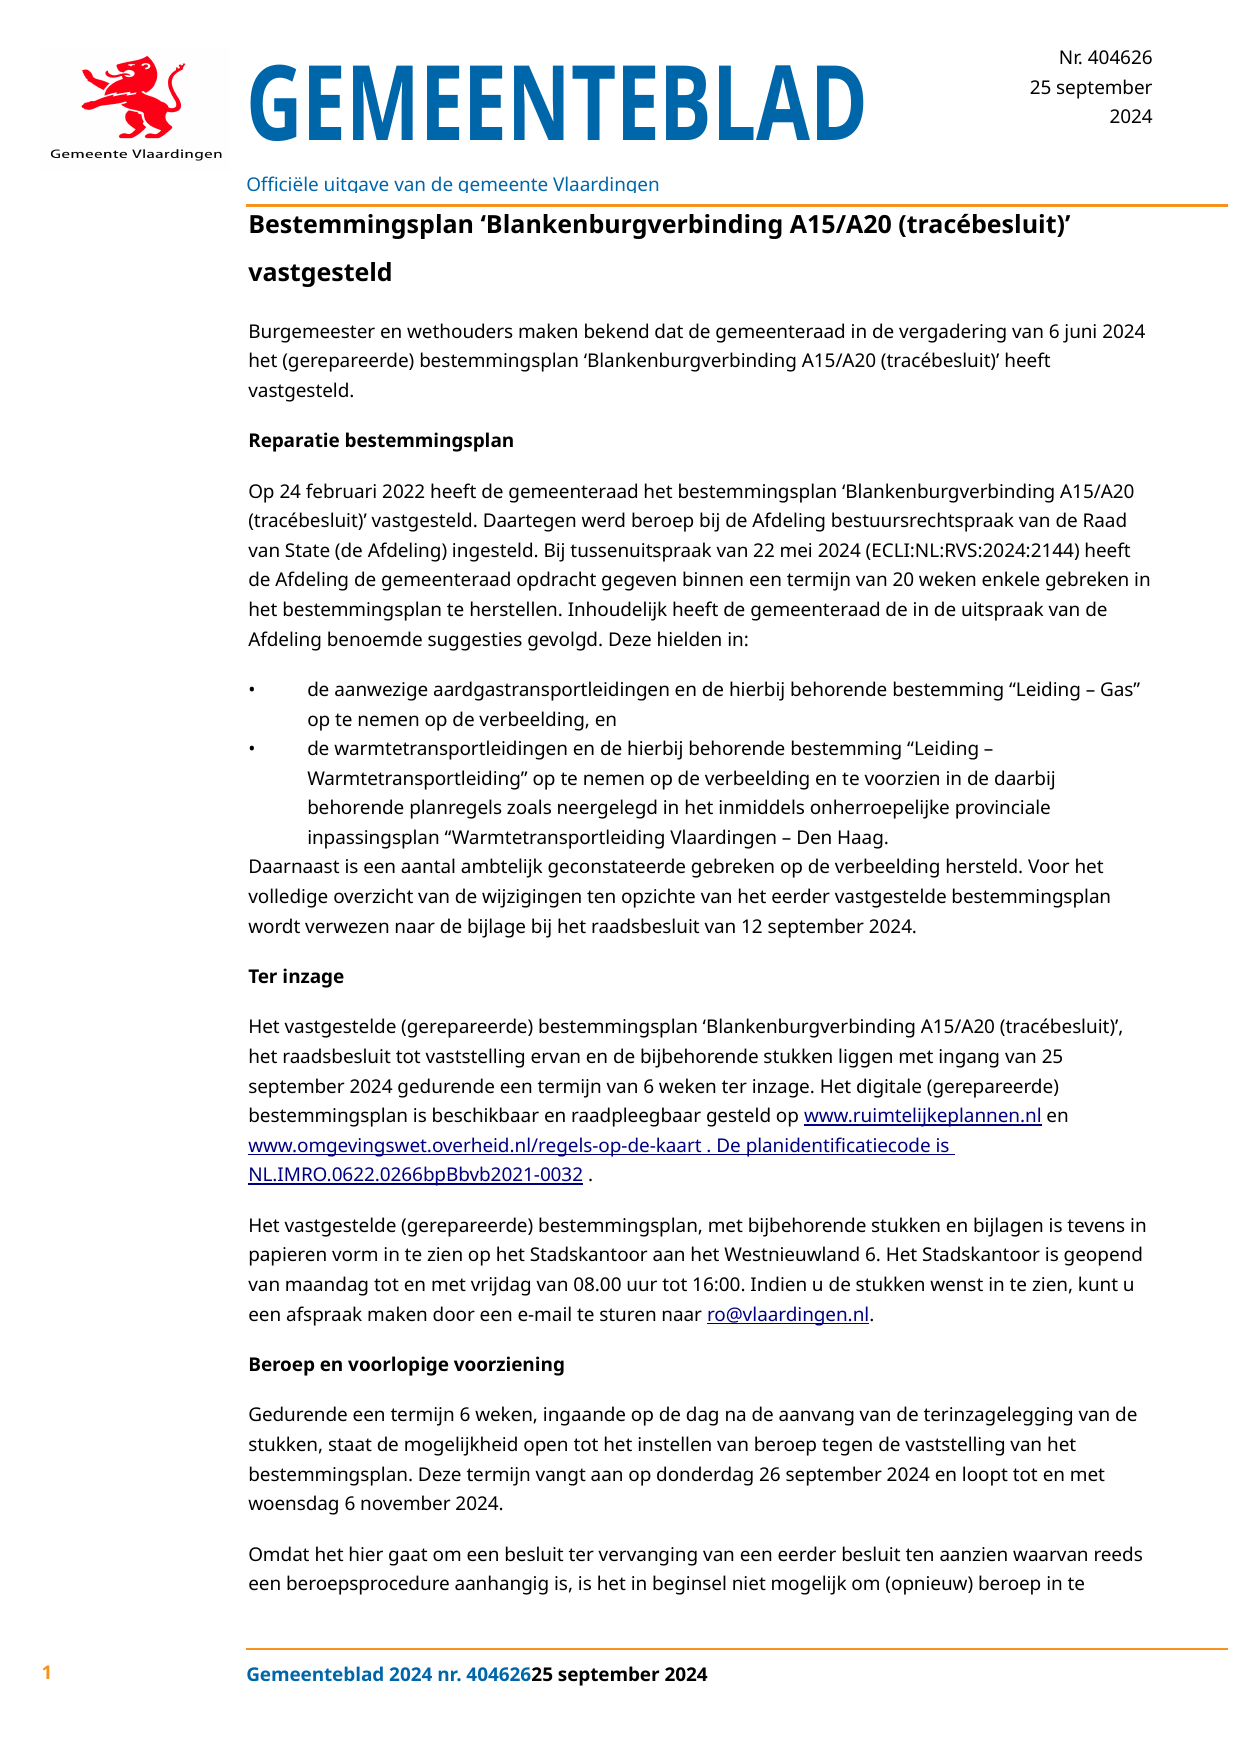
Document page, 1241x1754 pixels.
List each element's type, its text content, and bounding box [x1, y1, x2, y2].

text Op 24 februari 2022 heeft de gemeenteraad het bestemmingsplan ‘Blankenburgverbinding A15/A20 (tracébesluit)’ vastgesteld. Daartegen werd beroep bij de Afdeling bestuursrechtspraak van de Raad van State (de Afdeling) ingesteld. Bij tussenuitspraak van 22 mei 2024 (ECLI:NL:RVS:2024:2144) heeft de Afdeling de gemeenteraad opdracht gegeven binnen een termijn van 20 weken enkele gebreken in het bestemmingsplan te herstellen. Inhoudelijk heeft de gemeenteraad de in de uitspraak van de Afdeling benoemde suggesties gevolgd. Deze hielden in: [248, 478, 1152, 652]
picture [41, 47, 231, 172]
text Omdat het hier gaat om een besluit ter vervanging van een eerder besluit ten aanzien waarvan reeds een beroepsprocedure aanhangig is, is het in beginsel niet mogelijk om (opnieuw) beroep in te [248, 1541, 1152, 1596]
text Het vastgestelde (gerepareerde) bestemmingsplan ‘Blankenburgverbinding A15/A20 (tracébesluit)’, het raadsbesluit tot vaststelling ervan en de bijbehorende stukken liggen met ingang van 25 september 2024 gedurende een termijn van 6 weken ter inzage. Het digitale (gerepareerde) bestemmingsplan is beschikbaar en raadpleegbaar gesteld op www.ruimtelijkeplannen.nl en www.omgevingswet.overheid.nl/regels-op-de-kaart . De planidentificatiecode is NL.IMRO.0622.0266bpBbvb2021-0032 . [248, 1014, 1152, 1187]
text Ter inzage [248, 963, 1152, 989]
text Beroep en voorlopige voorziening [248, 1351, 1152, 1377]
list de aanwezige aardgastransportleidingen en de hierbij behorende bestemming “Leiding – Gas” op te nemen op de verbeelding, en [248, 676, 1152, 732]
text Bestemmingsplan ‘Blankenburgverbinding A15/A20 (tracébesluit)’ vastgesteld [248, 207, 1152, 288]
list de warmtetransportleidingen en de hierbij behorende bestemming “Leiding – Warmtetransportleiding” op te nemen op de verbeelding en te voorzien in de daarbij behorende planregels zoals neergelegd in het inmiddels onherroepelijke provinciale inpassingsplan “Warmtetransportleiding Vlaardingen – Den Haag. [248, 735, 1152, 850]
text Daarnaast is een aantal ambtelijk geconstateerde gebreken op de verbeelding hersteld. Voor het volledige overzicht van de wijzigingen ten opzichte van het eerder vastgestelde bestemmingsplan wordt verwezen naar de bijlage bij het raadsbesluit van 12 september 2024. [248, 854, 1152, 939]
text Het vastgestelde (gerepareerde) bestemmingsplan, met bijbehorende stukken en bijlagen is tevens in papieren vorm in te zien op het Stadskantoor aan het Westnieuwland 6. Het Stadskantoor is geopend van maandag tot en met vrijdag van 08.00 uur tot 16:00. Indien u de stukken wenst in te zien, kunt u een afspraak maken door een e-mail te sturen naar ro@vlaardingen.nl. [248, 1212, 1152, 1327]
text Reparatie bestemmingsplan [248, 427, 1152, 453]
text Burgemeester en wethouders maken bekend dat de gemeenteraad in de vergadering van 6 juni 2024 het (gerepareerde) bestemmingsplan ‘Blankenburgverbinding A15/A20 (tracébesluit)’ heeft vastgesteld. [248, 318, 1152, 403]
text Gedurende een termijn 6 weken, ingaande op de dag na de aanvang van de terinzagelegging van de stukken, staat de mogelijkheid open tot het instellen van beroep tegen de vaststelling van het bestemmingsplan. Deze termijn vangt aan op donderdag 26 september 2024 en loopt tot en met woensdag 6 november 2024. [248, 1402, 1152, 1516]
